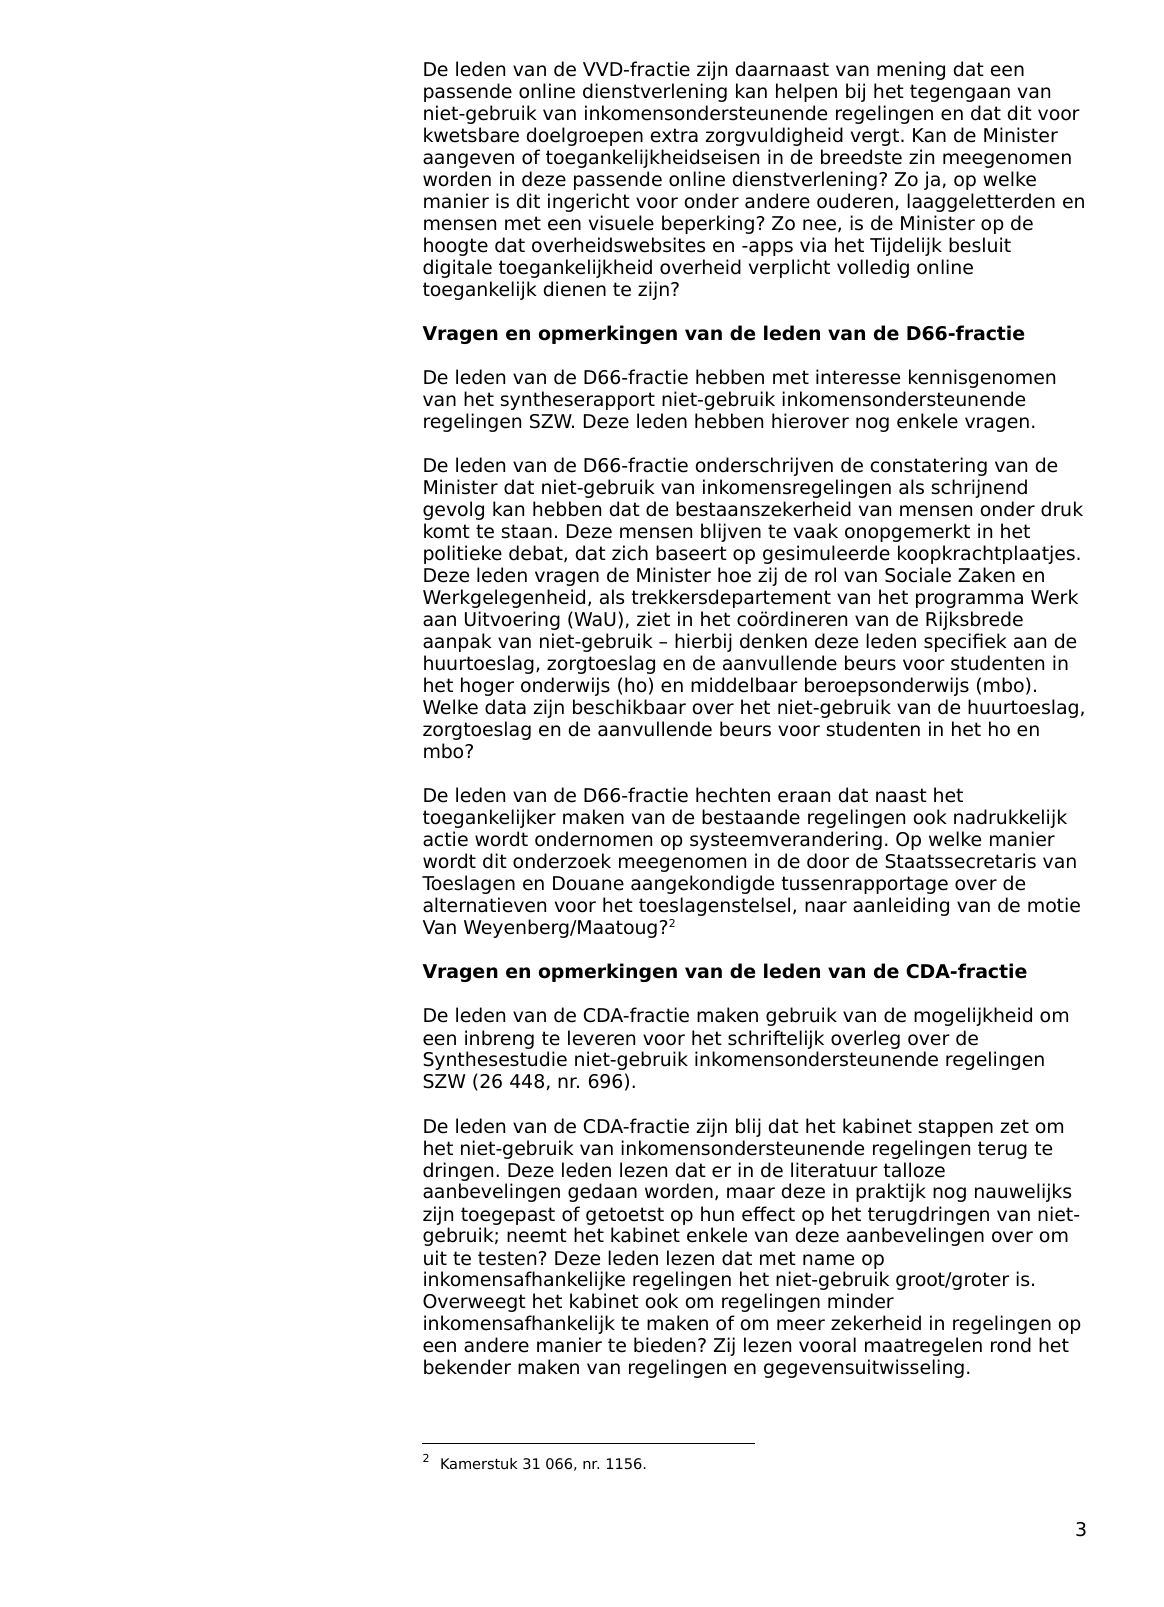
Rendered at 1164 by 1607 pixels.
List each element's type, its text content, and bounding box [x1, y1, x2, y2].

text De leden van de CDA-fractie maken gebruik van de mogelijkheid om een inbreng te leveren voor het schriftelijk overleg over de Synthesestudie niet-gebruik inkomensondersteunende regelingen SZW (26 448, nr. 696). [422, 1005, 1087, 1093]
subtitle Vragen en opmerkingen van de leden van de CDA-fractie [422, 961, 1087, 983]
text De leden van de CDA-fractie zijn blij dat het kabinet stappen zet om het niet-gebruik van inkomensondersteunende regelingen terug te dringen. Deze leden lezen dat er in de literatuur talloze aanbevelingen gedaan worden, maar deze in praktijk nog nauwelijks zijn toegepast of getoetst op hun effect op het terugdringen van niet-gebruik; neemt het kabinet enkele van deze aanbevelingen over om uit te testen? Deze leden lezen dat met name op inkomensafhankelijke regelingen het niet-gebruik groot/groter is. Overweegt het kabinet ook om regelingen minder inkomensafhankelijk te maken of om meer zekerheid in regelingen op een andere manier te bieden? Zij lezen vooral maatregelen rond het bekender maken van regelingen en gegevensuitwisseling. [422, 1116, 1087, 1379]
text De leden van de VVD-fractie zijn daarnaast van mening dat een passende online dienstverlening kan helpen bij het tegengaan van niet-gebruik van inkomensondersteunende regelingen en dat dit voor kwetsbare doelgroepen extra zorgvuldigheid vergt. Kan de Minister aangeven of toegankelijkheidseisen in de breedste zin meegenomen worden in deze passende online dienstverlening? Zo ja, op welke manier is dit ingericht voor onder andere ouderen, laaggeletterden en mensen met een visuele beperking? Zo nee, is de Minister op de hoogte dat overheidswebsites en -apps via het Tijdelijk besluit digitale toegankelijkheid overheid verplicht volledig online toegankelijk dienen te zijn? [422, 59, 1087, 301]
text De leden van de D66-fractie hebben met interesse kennisgenomen van het syntheserapport niet-gebruik inkomensondersteunende regelingen SZW. Deze leden hebben hierover nog enkele vragen. [422, 367, 1087, 433]
text De leden van de D66-fractie hechten eraan dat naast het toegankelijker maken van de bestaande regelingen ook nadrukkelijk actie wordt ondernomen op systeemverandering. Op welke manier wordt dit onderzoek meegenomen in de door de Staatssecretaris van Toeslagen en Douane aangekondigde tussenrapportage over de alternatieven voor het toeslagenstelsel, naar aanleiding van de motie Van Weyenberg/Maatoug? [422, 785, 1087, 939]
subtitle Vragen en opmerkingen van de leden van de D66-fractie [422, 323, 1087, 345]
text De leden van de D66-fractie onderschrijven de constatering van de Minister dat niet-gebruik van inkomensregelingen als schrijnend gevolg kan hebben dat de bestaanszekerheid van mensen onder druk komt te staan. Deze mensen blijven te vaak onopgemerkt in het politieke debat, dat zich baseert op gesimuleerde koopkrachtplaatjes. Deze leden vragen de Minister hoe zij de rol van Sociale Zaken en Werkgelegenheid, als trekkersdepartement van het programma Werk aan Uitvoering (WaU), ziet in het coördineren van de Rijksbrede aanpak van niet-gebruik – hierbij denken deze leden specifiek aan de huurtoeslag, zorgtoeslag en de aanvullende beurs voor studenten in het hoger onderwijs (ho) en middelbaar beroepsonderwijs (mbo). Welke data zijn beschikbaar over het niet-gebruik van de huurtoeslag, zorgtoeslag en de aanvullende beurs voor studenten in het ho en mbo? [422, 455, 1087, 763]
text Kamerstuk 31 066, nr. 1156. [422, 1452, 1087, 1474]
